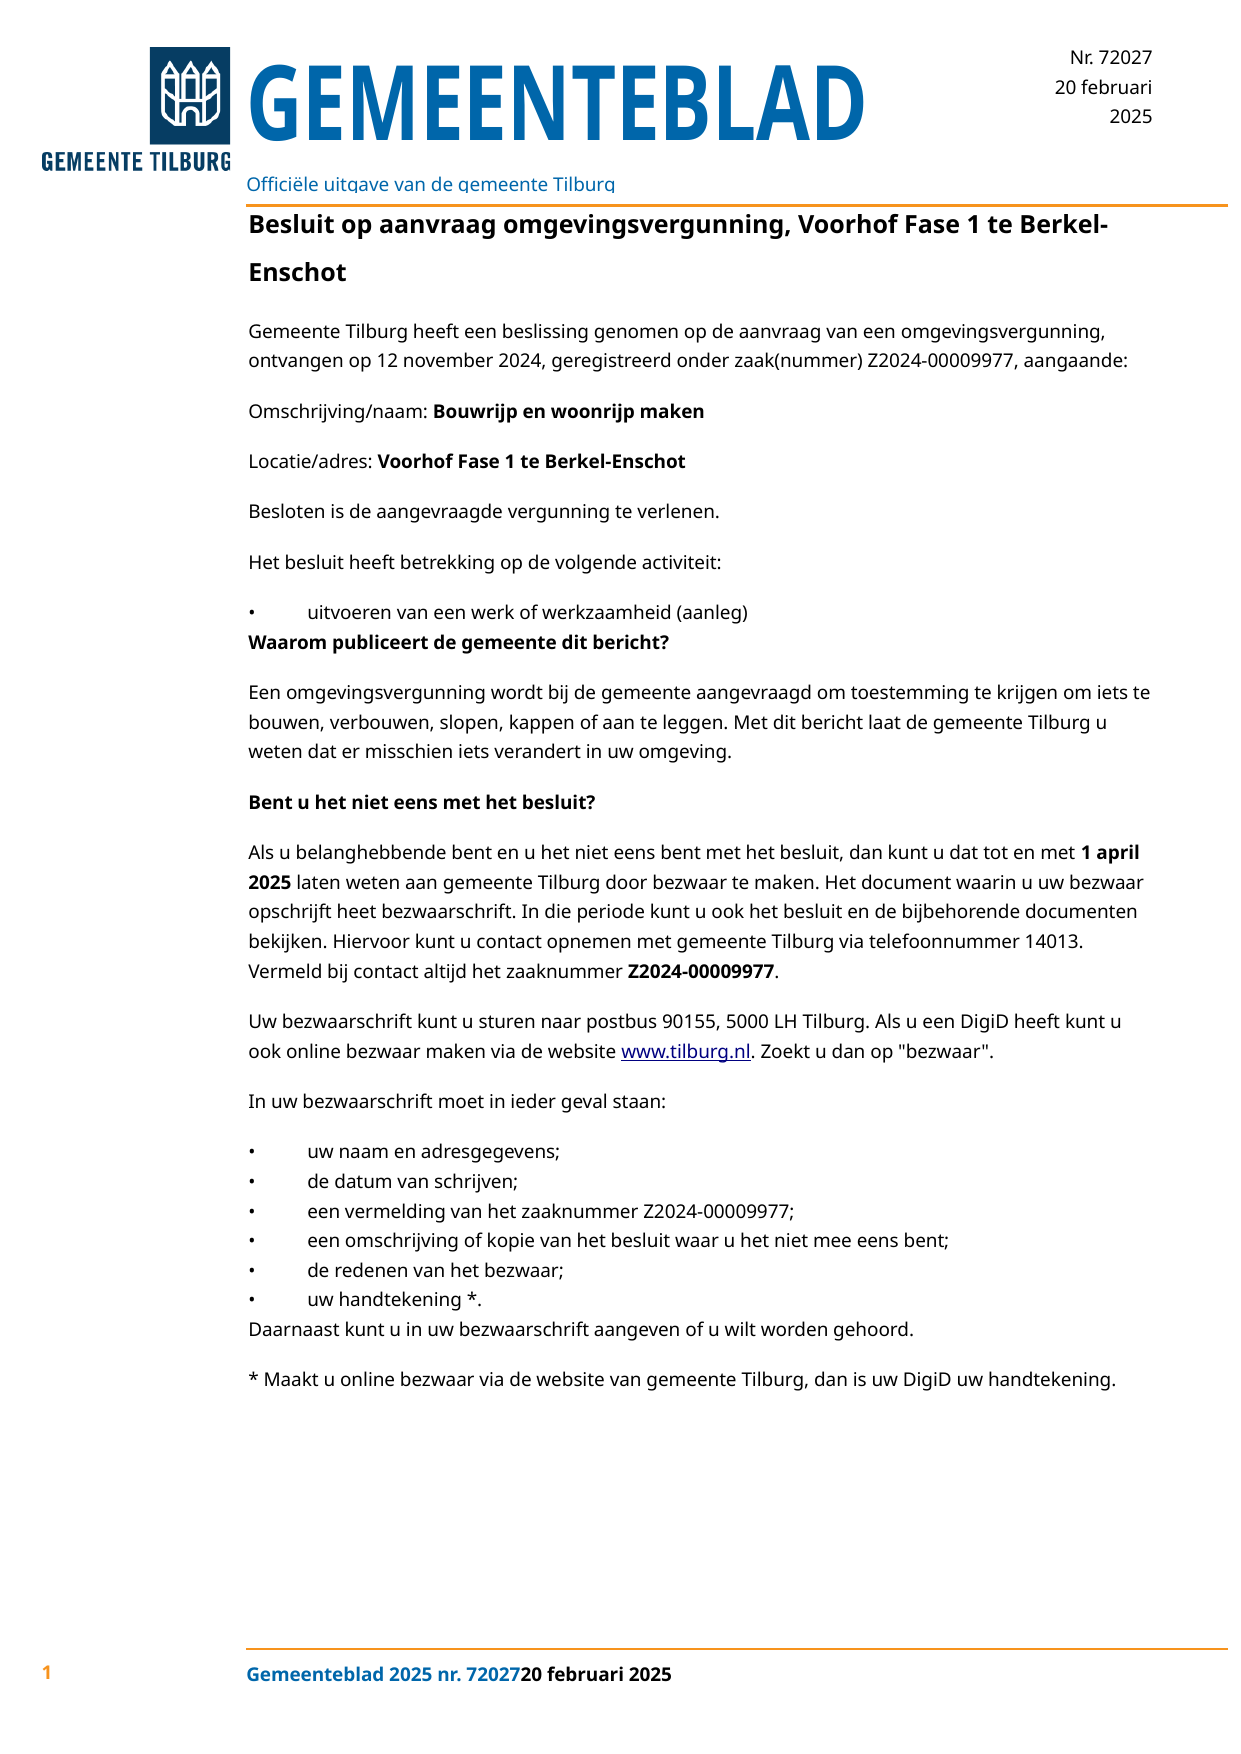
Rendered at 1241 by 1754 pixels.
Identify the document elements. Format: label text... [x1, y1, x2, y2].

text * Maakt u online bezwaar via de website van gemeente Tilburg, dan is uw DigiD uw handtekening. [248, 1367, 1152, 1392]
text Besluit op aanvraag omgevingsvergunning, Voorhof Fase 1 te Berkel-Enschot [248, 207, 1152, 288]
text Het besluit heeft betrekking op de volgende activiteit: [248, 549, 1152, 575]
text Waarom publiceert de gemeente dit bericht? [248, 629, 1152, 655]
picture [41, 47, 231, 172]
list uw naam en adresgegevens; [248, 1139, 1152, 1164]
text In uw bezwaarschrift moet in ieder geval staan: [248, 1088, 1152, 1114]
list de redenen van het bezwaar; [248, 1257, 1152, 1283]
text Uw bezwaarschrift kunt u sturen naar postbus 90155, 5000 LH Tilburg. Als u een DigiD heeft kunt u ook online bezwaar maken via de website www.tilburg.nl. Zoekt u dan op "bezwaar". [248, 1008, 1152, 1064]
list een omschrijving of kopie van het besluit waar u het niet mee eens bent; [248, 1227, 1152, 1253]
text Als u belanghebbende bent en u het niet eens bent met het besluit, dan kunt u dat tot en met 1 april 2025 laten weten aan gemeente Tilburg door bezwaar te maken. Het document waarin u uw bezwaar opschrijft heet bezwaarschrift. In die periode kunt u ook het besluit en de bijbehorende documenten bekijken. Hiervoor kunt u contact opnemen met gemeente Tilburg via telefoonnummer 14013. Vermeld bij contact altijd het zaaknummer Z2024-00009977. [248, 839, 1152, 984]
list de datum van schrijven; [248, 1168, 1152, 1194]
text Locatie/adres: Voorhof Fase 1 te Berkel-Enschot [248, 448, 1152, 474]
text Omschrijving/naam: Bouwrijp en woonrijp maken [248, 398, 1152, 424]
text Een omgevingsvergunning wordt bij de gemeente aangevraagd om toestemming te krijgen om iets te bouwen, verbouwen, slopen, kappen of aan te leggen. Met dit bericht laat de gemeente Tilburg u weten dat er misschien iets verandert in uw omgeving. [248, 679, 1152, 764]
text Gemeente Tilburg heeft een beslissing genomen op de aanvraag van een omgevingsvergunning, ontvangen op 12 november 2024, geregistreerd onder zaak(nummer) Z2024-00009977, aangaande: [248, 318, 1152, 373]
text Besloten is de aangevraagde vergunning te verlenen. [248, 499, 1152, 524]
text Daarnaast kunt u in uw bezwaarschrift aangeven of u wilt worden gehoord. [248, 1316, 1152, 1342]
list uitvoeren van een werk of werkzaamheid (aanleg) [248, 599, 1152, 625]
list uw handtekening *. [248, 1287, 1152, 1312]
list een vermelding van het zaaknummer Z2024-00009977; [248, 1198, 1152, 1224]
text Bent u het niet eens met het besluit? [248, 789, 1152, 815]
